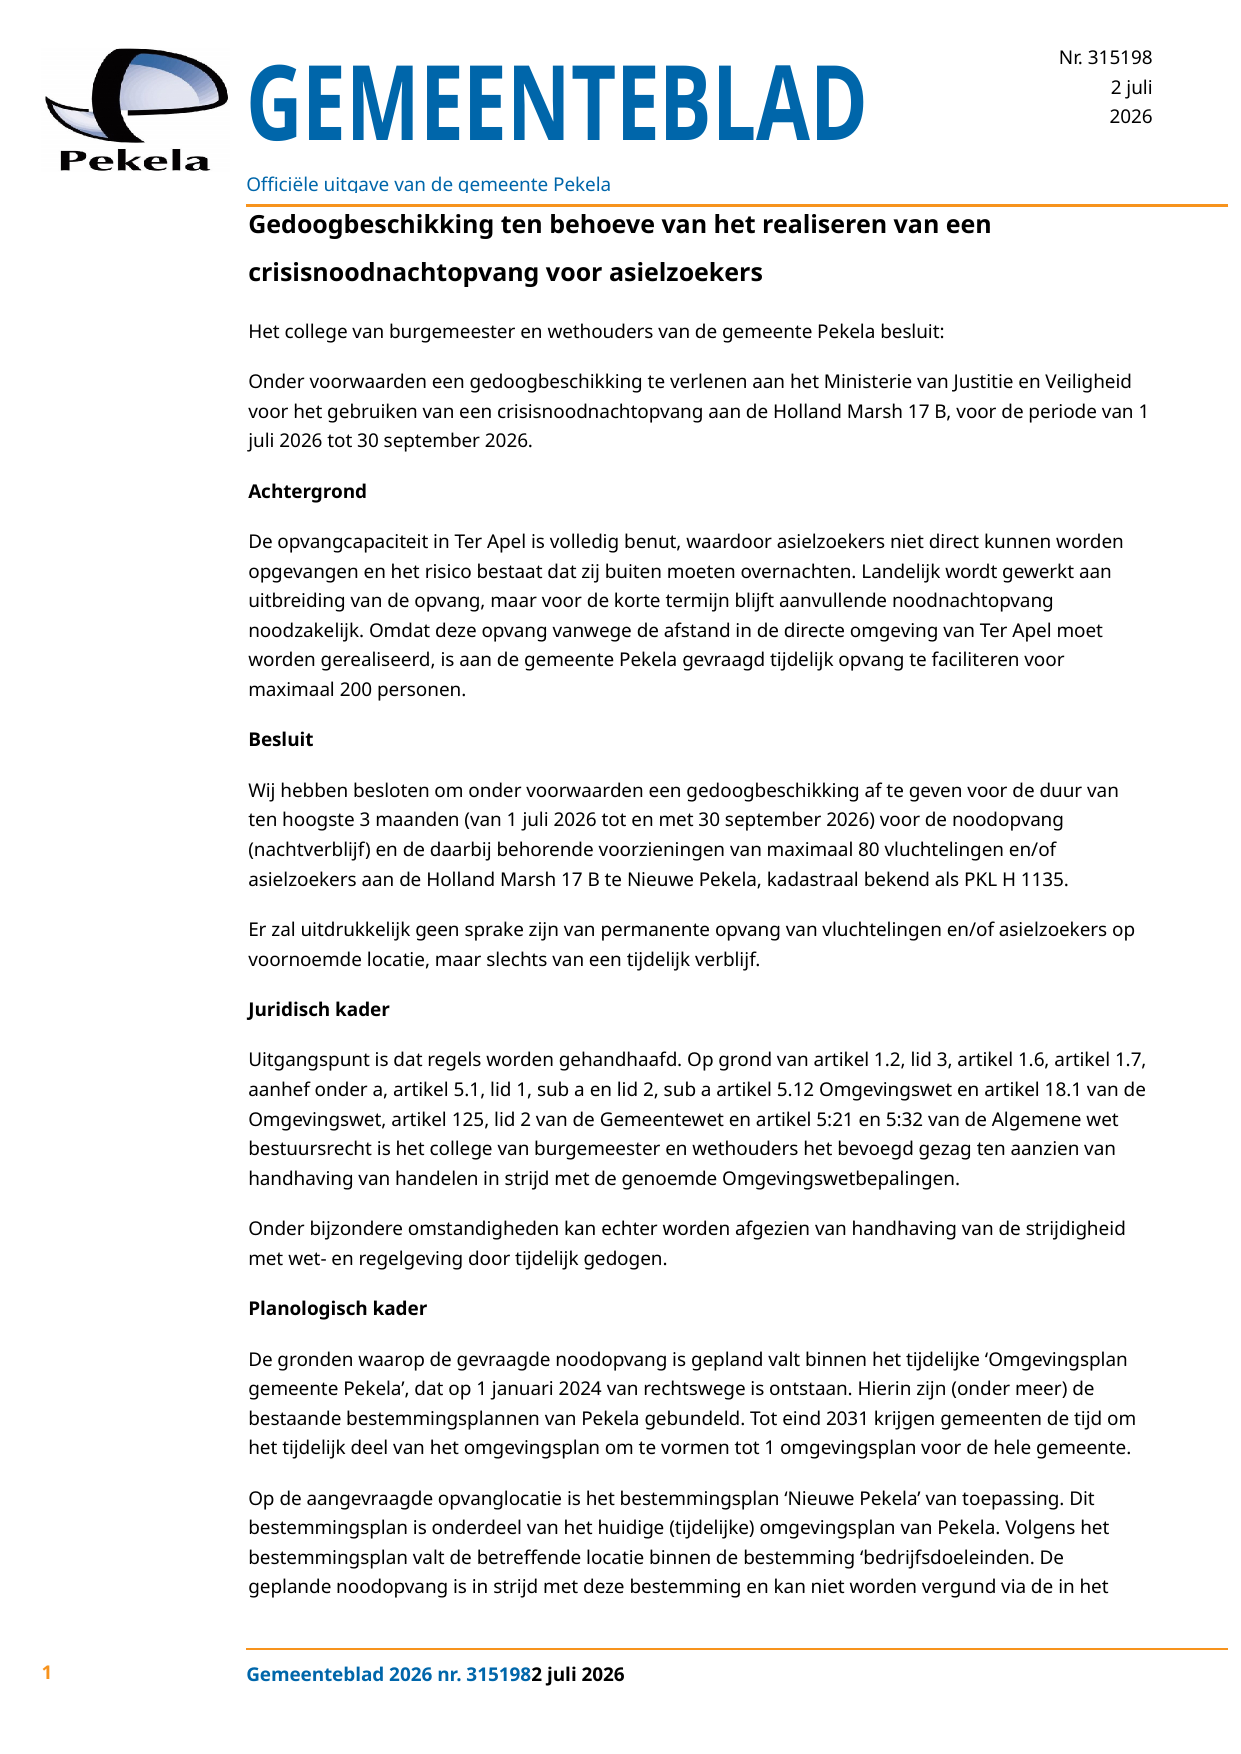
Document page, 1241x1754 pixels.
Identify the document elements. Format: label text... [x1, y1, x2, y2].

text Juridisch kader [248, 996, 1152, 1022]
text Achtergrond [248, 478, 1152, 504]
text De gronden waarop de gevraagde noodopvang is gepland valt binnen het tijdelijke ‘Omgevingsplan gemeente Pekela’, dat op 1 januari 2024 van rechtswege is ontstaan. Hierin zijn (onder meer) de bestaande bestemmingsplannen van Pekela gebundeld. Tot eind 2031 krijgen gemeenten de tijd om het tijdelijk deel van het omgevingsplan om te vormen tot 1 omgevingsplan voor de hele gemeente. [248, 1346, 1152, 1460]
text Onder bijzondere omstandigheden kan echter worden afgezien van handhaving van de strijdigheid met wet- en regelgeving door tijdelijk gedogen. [248, 1215, 1152, 1271]
text Het college van burgemeester en wethouders van de gemeente Pekela besluit: [248, 318, 1152, 344]
text Wij hebben besloten om onder voorwaarden een gedoogbeschikking af te geven voor de duur van ten hoogste 3 maanden (van 1 juli 2026 tot en met 30 september 2026) voor de noodopvang (nachtverblijf) en de daarbij behorende voorzieningen van maximaal 80 vluchtelingen en/of asielzoekers aan de Holland Marsh 17 B te Nieuwe Pekela, kadastraal bekend als PKL H 1135. [248, 777, 1152, 892]
picture [41, 47, 231, 172]
text Planologisch kader [248, 1295, 1152, 1321]
text Er zal uitdrukkelijk geen sprake zijn van permanente opvang van vluchtelingen en/of asielzoekers op voornoemde locatie, maar slechts van een tijdelijk verblijf. [248, 916, 1152, 972]
text Onder voorwaarden een gedoogbeschikking te verlenen aan het Ministerie van Justitie en Veiligheid voor het gebruiken van een crisisnoodnachtopvang aan de Holland Marsh 17 B, voor de periode van 1 juli 2026 tot 30 september 2026. [248, 368, 1152, 453]
text Besluit [248, 727, 1152, 752]
text Uitgangspunt is dat regels worden gehandhaafd. Op grond van artikel 1.2, lid 3, artikel 1.6, artikel 1.7, aanhef onder a, artikel 5.1, lid 1, sub a en lid 2, sub a artikel 5.12 Omgevingswet en artikel 18.1 van de Omgevingswet, artikel 125, lid 2 van de Gemeentewet en artikel 5:21 en 5:32 van de Algemene wet bestuursrecht is het college van burgemeester en wethouders het bevoegd gezag ten aanzien van handhaving van handelen in strijd met de genoemde Omgevingswetbepalingen. [248, 1047, 1152, 1191]
text Op de aangevraagde opvanglocatie is het bestemmingsplan ‘Nieuwe Pekela’ van toepassing. Dit bestemmingsplan is onderdeel van het huidige (tijdelijke) omgevingsplan van Pekela. Volgens het bestemmingsplan valt de betreffende locatie binnen de bestemming ‘bedrijfsdoeleinden. De geplande noodopvang is in strijd met deze bestemming en kan niet worden vergund via de in het [248, 1485, 1152, 1599]
text De opvangcapaciteit in Ter Apel is volledig benut, waardoor asielzoekers niet direct kunnen worden opgevangen en het risico bestaat dat zij buiten moeten overnachten. Landelijk wordt gewerkt aan uitbreiding van de opvang, maar voor de korte termijn blijft aanvullende noodnachtopvang noodzakelijk. Omdat deze opvang vanwege de afstand in de directe omgeving van Ter Apel moet worden gerealiseerd, is aan de gemeente Pekela gevraagd tijdelijk opvang te faciliteren voor maximaal 200 personen. [248, 528, 1152, 702]
text Gedoogbeschikking ten behoeve van het realiseren van een crisisnoodnachtopvang voor asielzoekers [248, 207, 1152, 288]
